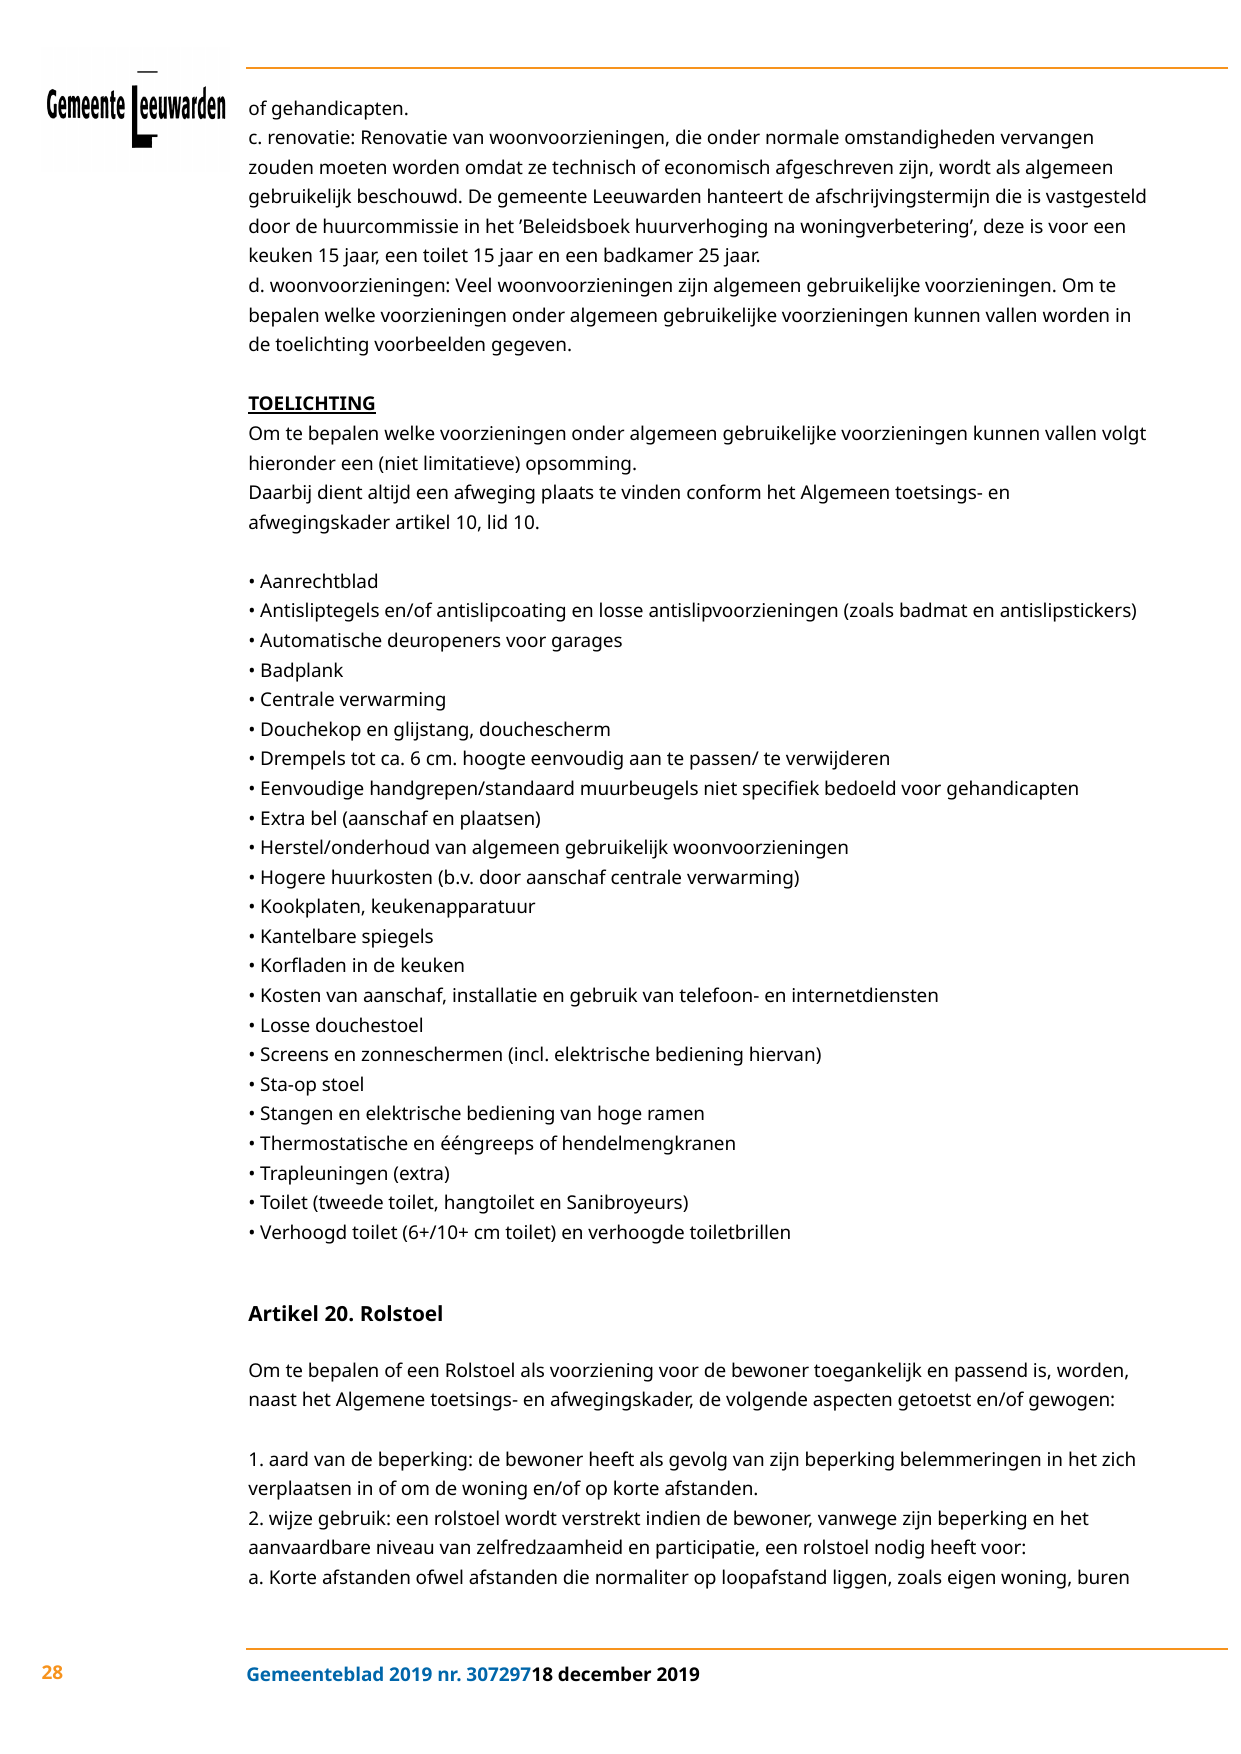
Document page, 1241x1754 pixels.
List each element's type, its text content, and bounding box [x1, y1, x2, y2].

text of gehandicapten. [248, 95, 1152, 121]
text Daarbij dient altijd een afweging plaats te vinden conform het Algemeen toetsings- en afwegingskader artikel 10, lid 10. [248, 479, 1152, 535]
text • Antisliptegels en/of antislipcoating en losse antislipvoorzieningen (zoals badmat en antislipstickers) [248, 598, 1152, 623]
text • Korfladen in de keuken [248, 953, 1152, 978]
text a. Korte afstanden ofwel afstanden die normaliter op loopafstand liggen, zoals eigen woning, buren [248, 1564, 1152, 1590]
text • Verhoogd toilet (6+/10+ cm toilet) en verhoogde toiletbrillen [248, 1219, 1152, 1245]
text • Centrale verwarming [248, 686, 1152, 712]
text 1. aard van de beperking: de bewoner heeft als gevolg van zijn beperking belemmeringen in het zich verplaatsen in of om de woning en/of op korte afstanden. [248, 1446, 1152, 1501]
text • Stangen en elektrische bediening van hoge ramen [248, 1101, 1152, 1126]
text Artikel 20. Rolstoel [248, 1299, 1152, 1327]
text • Kosten van aanschaf, installatie en gebruik van telefoon- en internetdiensten [248, 982, 1152, 1008]
text • Aanrechtblad [248, 568, 1152, 594]
text • Trapleuningen (extra) [248, 1160, 1152, 1186]
text • Herstel/onderhoud van algemeen gebruikelijk woonvoorzieningen [248, 834, 1152, 860]
text c. renovatie: Renovatie van woonvoorzieningen, die onder normale omstandigheden vervangen zouden moeten worden omdat ze technisch of economisch afgeschreven zijn, wordt als algemeen gebruikelijk beschouwd. De gemeente Leeuwarden hanteert de afschrijvingstermijn die is vastgesteld door de huurcommissie in het ’Beleidsboek huurverhoging na woningverbetering’, deze is voor een keuken 15 jaar, een toilet 15 jaar en een badkamer 25 jaar. [248, 124, 1152, 268]
text • Hogere huurkosten (b.v. door aanschaf centrale verwarming) [248, 864, 1152, 890]
text Om te bepalen of een Rolstoel als voorziening voor de bewoner toegankelijk en passend is, worden, naast het Algemene toetsings- en afwegingskader, de volgende aspecten getoetst en/of gewogen: [248, 1357, 1152, 1412]
text • Sta-op stoel [248, 1071, 1152, 1097]
text • Kookplaten, keukenapparatuur [248, 893, 1152, 919]
text • Kantelbare spiegels [248, 923, 1152, 949]
text TOELICHTING [248, 391, 1152, 416]
picture [41, 47, 231, 172]
text Om te bepalen welke voorzieningen onder algemeen gebruikelijke voorzieningen kunnen vallen volgt hieronder een (niet limitatieve) opsomming. [248, 420, 1152, 476]
text • Drempels tot ca. 6 cm. hoogte eenvoudig aan te passen/ te verwijderen [248, 746, 1152, 771]
text • Extra bel (aanschaf en plaatsen) [248, 805, 1152, 831]
text • Eenvoudige handgrepen/standaard muurbeugels niet specifiek bedoeld voor gehandicapten [248, 775, 1152, 801]
text • Toilet (tweede toilet, hangtoilet en Sanibroyeurs) [248, 1189, 1152, 1215]
text • Screens en zonneschermen (incl. elektrische bediening hiervan) [248, 1041, 1152, 1067]
text d. woonvoorzieningen: Veel woonvoorzieningen zijn algemeen gebruikelijke voorzieningen. Om te bepalen welke voorzieningen onder algemeen gebruikelijke voorzieningen kunnen vallen worden in de toelichting voorbeelden gegeven. [248, 272, 1152, 357]
text • Badplank [248, 657, 1152, 683]
text • Automatische deuropeners voor garages [248, 627, 1152, 653]
text • Douchekop en glijstang, douchescherm [248, 716, 1152, 742]
text • Losse douchestoel [248, 1012, 1152, 1038]
text • Thermostatische en ééngreeps of hendelmengkranen [248, 1130, 1152, 1156]
text 2. wijze gebruik: een rolstoel wordt verstrekt indien de bewoner, vanwege zijn beperking en het aanvaardbare niveau van zelfredzaamheid en participatie, een rolstoel nodig heeft voor: [248, 1505, 1152, 1560]
